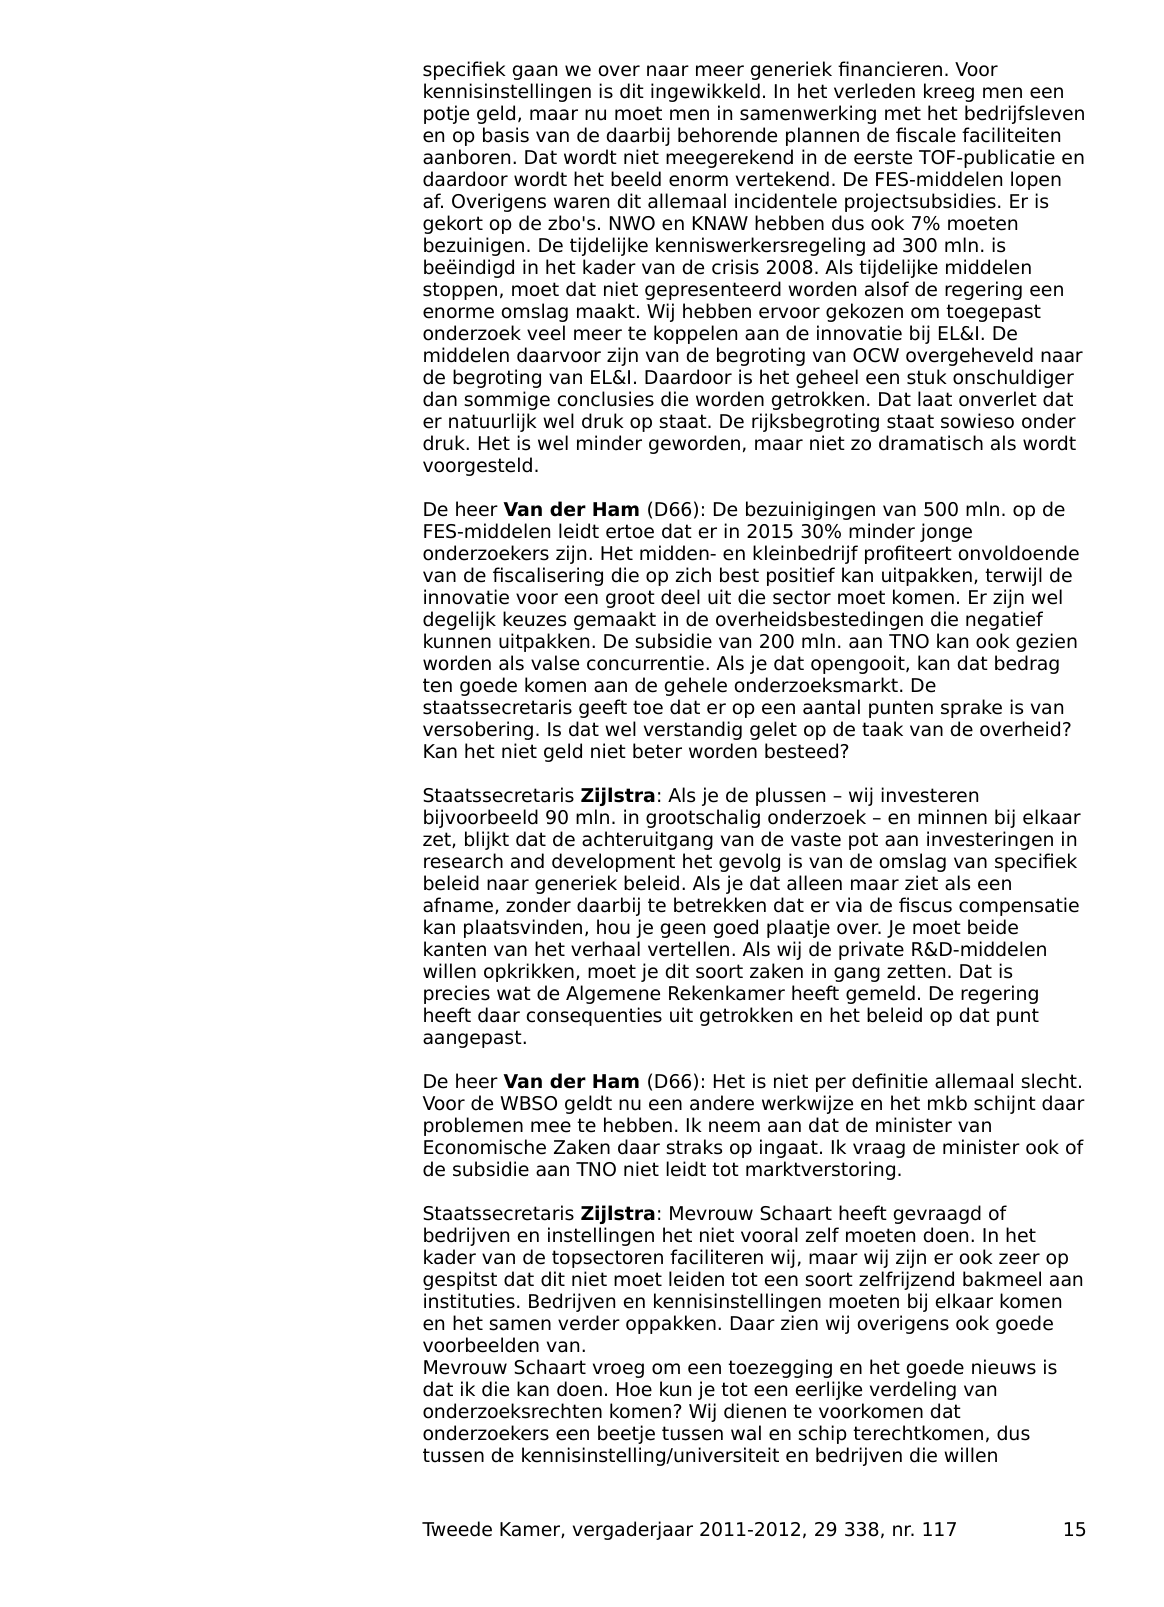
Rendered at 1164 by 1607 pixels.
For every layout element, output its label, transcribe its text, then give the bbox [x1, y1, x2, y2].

text Staatssecretaris Zijlstra: Mevrouw Schaart heeft gevraagd of bedrijven en instellingen het niet vooral zelf moeten doen. In het kader van de topsectoren faciliteren wij, maar wij zijn er ook zeer op gespitst dat dit niet moet leiden tot een soort zelfrijzend bakmeel aan instituties. Bedrijven en kennisinstellingen moeten bij elkaar komen en het samen verder oppakken. Daar zien wij overigens ook goede voorbeelden van. [422, 1203, 1087, 1357]
text De heer Van der Ham (D66): De bezuinigingen van 500 mln. op de FES-middelen leidt ertoe dat er in 2015 30% minder jonge onderzoekers zijn. Het midden- en kleinbedrijf profiteert onvoldoende van de fiscalisering die op zich best positief kan uitpakken, terwijl de innovatie voor een groot deel uit die sector moet komen. Er zijn wel degelijk keuzes gemaakt in de overheidsbestedingen die negatief kunnen uitpakken. De subsidie van 200 mln. aan TNO kan ook gezien worden als valse concurrentie. Als je dat opengooit, kan dat bedrag ten goede komen aan de gehele onderzoeksmarkt. De staatssecretaris geeft toe dat er op een aantal punten sprake is van versobering. Is dat wel verstandig gelet op de taak van de overheid? Kan het niet geld niet beter worden besteed? [422, 499, 1087, 763]
text De heer Van der Ham (D66): Het is niet per definitie allemaal slecht. Voor de WBSO geldt nu een andere werkwijze en het mkb schijnt daar problemen mee te hebben. Ik neem aan dat de minister van Economische Zaken daar straks op ingaat. Ik vraag de minister ook of de subsidie aan TNO niet leidt tot marktverstoring. [422, 1071, 1087, 1181]
text Mevrouw Schaart vroeg om een toezegging en het goede nieuws is dat ik die kan doen. Hoe kun je tot een eerlijke verdeling van onderzoeksrechten komen? Wij dienen te voorkomen dat onderzoekers een beetje tussen wal en schip terechtkomen, dus tussen de kennisinstelling/universiteit en bedrijven die willen [422, 1357, 1087, 1467]
text specifiek gaan we over naar meer generiek financieren. Voor kennisinstellingen is dit ingewikkeld. In het verleden kreeg men een potje geld, maar nu moet men in samenwerking met het bedrijfsleven en op basis van de daarbij behorende plannen de fiscale faciliteiten aanboren. Dat wordt niet meegerekend in de eerste TOF-publicatie en daardoor wordt het beeld enorm vertekend. De FES-middelen lopen af. Overigens waren dit allemaal incidentele projectsubsidies. Er is gekort op de zbo's. NWO en KNAW hebben dus ook 7% moeten bezuinigen. De tijdelijke kenniswerkersregeling ad 300 mln. is beëindigd in het kader van de crisis 2008. Als tijdelijke middelen stoppen, moet dat niet gepresenteerd worden alsof de regering een enorme omslag maakt. Wij hebben ervoor gekozen om toegepast onderzoek veel meer te koppelen aan de innovatie bij EL&I. De middelen daarvoor zijn van de begroting van OCW overgeheveld naar de begroting van EL&I. Daardoor is het geheel een stuk onschuldiger dan sommige conclusies die worden getrokken. Dat laat onverlet dat er natuurlijk wel druk op staat. De rijksbegroting staat sowieso onder druk. Het is wel minder geworden, maar niet zo dramatisch als wordt voorgesteld. [422, 59, 1087, 477]
text Staatssecretaris Zijlstra: Als je de plussen – wij investeren bijvoorbeeld 90 mln. in grootschalig onderzoek – en minnen bij elkaar zet, blijkt dat de achteruitgang van de vaste pot aan investeringen in research and development het gevolg is van de omslag van specifiek beleid naar generiek beleid. Als je dat alleen maar ziet als een afname, zonder daarbij te betrekken dat er via de fiscus compensatie kan plaatsvinden, hou je geen goed plaatje over. Je moet beide kanten van het verhaal vertellen. Als wij de private R&D-middelen willen opkrikken, moet je dit soort zaken in gang zetten. Dat is precies wat de Algemene Rekenkamer heeft gemeld. De regering heeft daar consequenties uit getrokken en het beleid op dat punt aangepast. [422, 785, 1087, 1048]
